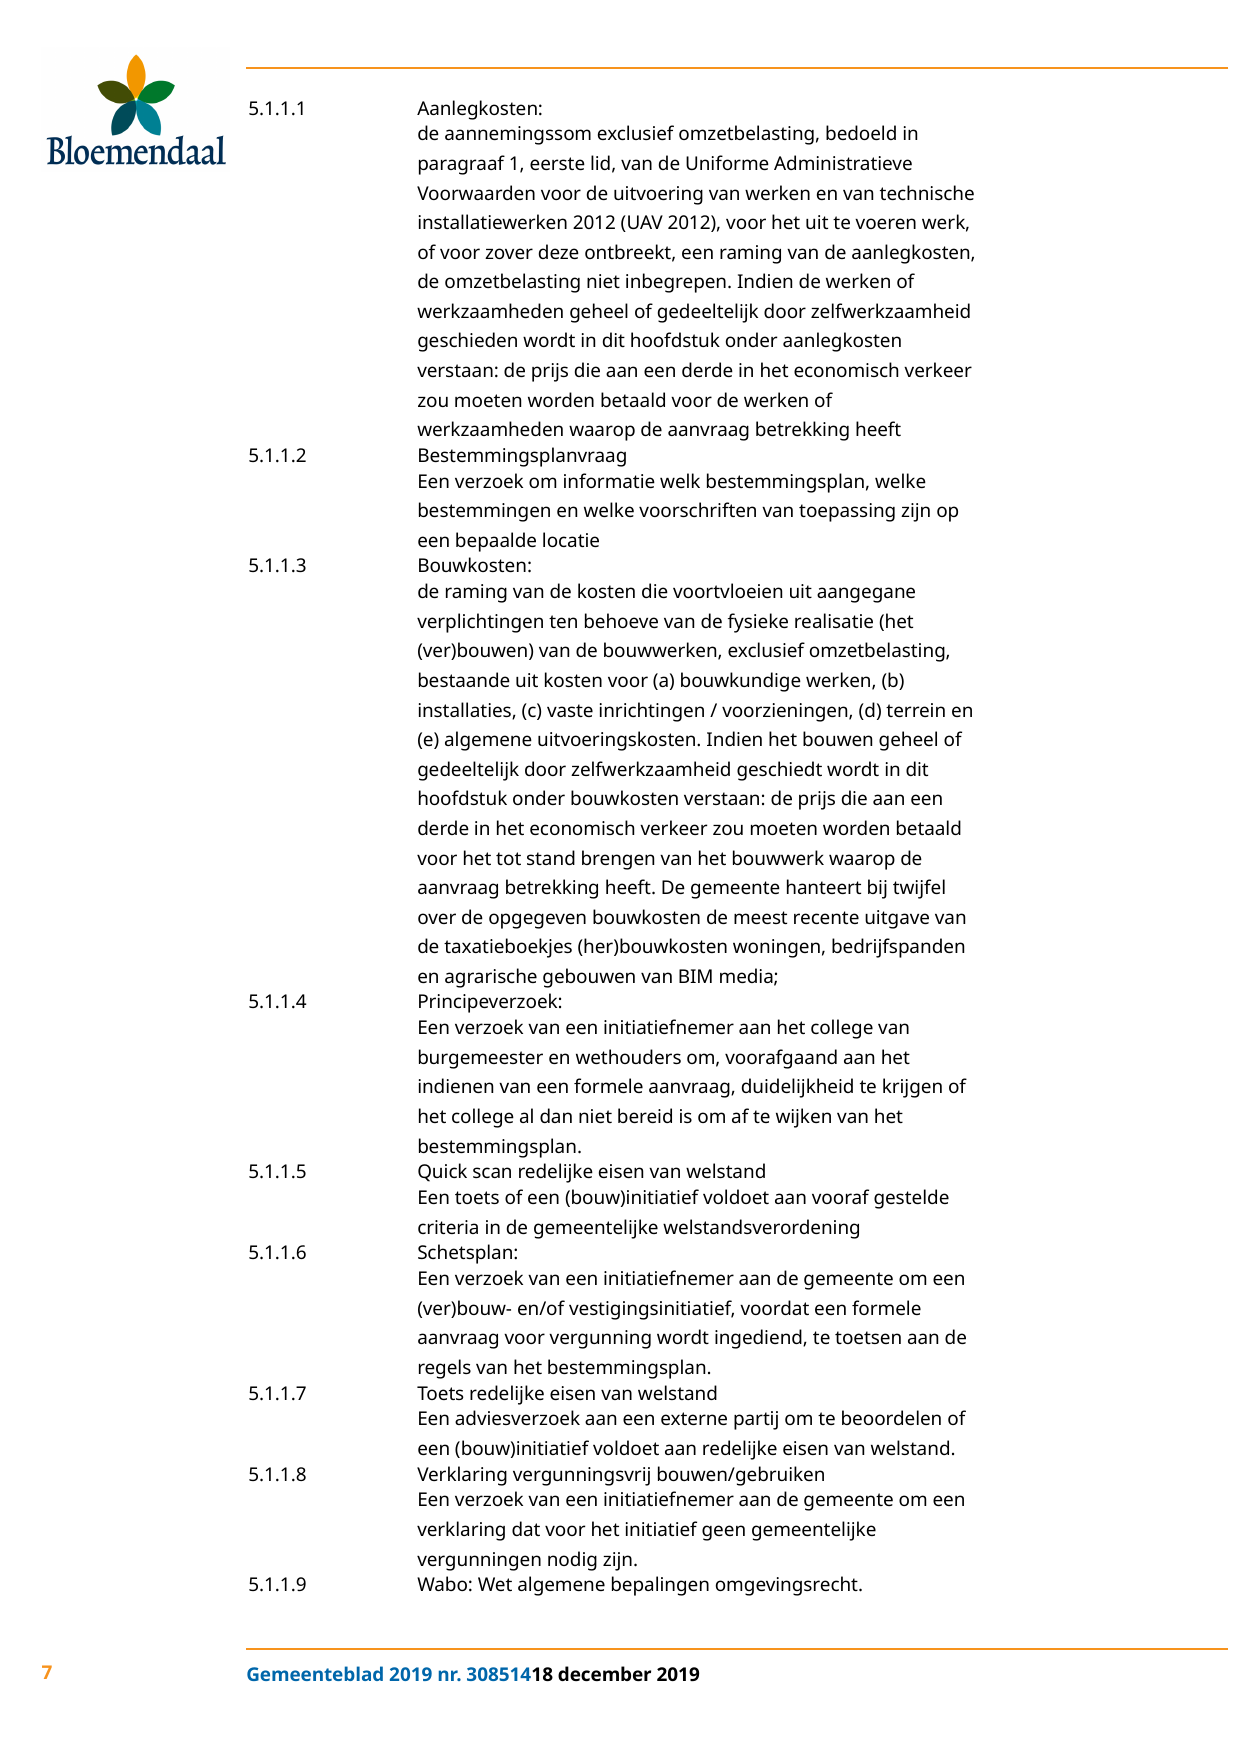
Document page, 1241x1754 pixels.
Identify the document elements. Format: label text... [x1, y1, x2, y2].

table_cell Een toets of een (bouw)initiatief voldoet aan vooraf gestelde criteria in de gemeentelijke welstandsverordening [417, 1184, 983, 1239]
table_cell [248, 468, 417, 553]
table_cell Schetsplan: [417, 1240, 983, 1265]
table_cell Een verzoek van een initiatiefnemer aan het college van burgemeester en wethouders om, voorafgaand aan het indienen van een formele aanvraag, duidelijkheid te krijgen of het college al dan niet bereid is om af te wijken van het bestemmingsplan. [417, 1015, 983, 1158]
table_cell Aanlegkosten: [417, 95, 983, 121]
table_cell [983, 579, 1152, 989]
table_cell [983, 1380, 1152, 1406]
table_cell Toets redelijke eisen van welstand [417, 1380, 983, 1406]
table_cell [983, 1240, 1152, 1265]
table_cell 5.1.1.8 [248, 1461, 417, 1487]
table_cell [983, 1159, 1152, 1184]
table_cell 5.1.1.7 [248, 1380, 417, 1406]
table_cell [248, 121, 417, 442]
table_cell 5.1.1.3 [248, 553, 417, 578]
table_cell [983, 95, 1152, 121]
table_cell Een adviesverzoek aan een externe partij om te beoordelen of een (bouw)initiatief voldoet aan redelijke eisen van welstand. [417, 1406, 983, 1461]
table_cell [983, 442, 1152, 468]
table_cell 5.1.1.5 [248, 1159, 417, 1184]
table_cell Een verzoek om informatie welk bestemmingsplan, welke bestemmingen en welke voorschriften van toepassing zijn op een bepaalde locatie [417, 468, 983, 553]
table_cell [983, 1571, 1152, 1597]
table_cell [248, 1184, 417, 1239]
table_cell [983, 1406, 1152, 1461]
table_cell [983, 1184, 1152, 1239]
table_cell 5.1.1.2 [248, 442, 417, 468]
table_cell 5.1.1.9 [248, 1571, 417, 1597]
table_cell [248, 579, 417, 989]
table_cell Verklaring vergunningsvrij bouwen/gebruiken [417, 1461, 983, 1487]
table_cell Een verzoek van een initiatiefnemer aan de gemeente om een (ver)bouw- en/of vestigingsinitiatief, voordat een formele aanvraag voor vergunning wordt ingediend, te toetsen aan de regels van het bestemmingsplan. [417, 1265, 983, 1380]
table_cell [983, 989, 1152, 1014]
table_cell Bestemmingsplanvraag [417, 442, 983, 468]
table_cell [983, 1461, 1152, 1487]
table_cell [983, 553, 1152, 578]
table_cell Principeverzoek: [417, 989, 983, 1014]
table_cell de raming van de kosten die voortvloeien uit aangegane verplichtingen ten behoeve van de fysieke realisatie (het (ver)bouwen) van de bouwwerken, exclusief omzetbelasting, bestaande uit kosten voor (a) bouwkundige werken, (b) installaties, (c) vaste inrichtingen / voorzieningen, (d) terrein en (e) algemene uitvoeringskosten. Indien het bouwen geheel of gedeeltelijk door zelfwerkzaamheid geschiedt wordt in dit hoofdstuk onder bouwkosten verstaan: de prijs die aan een derde in het economisch verkeer zou moeten worden betaald voor het tot stand brengen van het bouwwerk waarop de aanvraag betrekking heeft. De gemeente hanteert bij twijfel over de opgegeven bouwkosten de meest recente uitgave van de taxatieboekjes (her)bouwkosten woningen, bedrijfspanden en agrarische gebouwen van BIM media; [417, 579, 983, 989]
table_cell [248, 1265, 417, 1380]
table_cell [983, 468, 1152, 553]
table_cell [248, 1487, 417, 1571]
table_cell [248, 1406, 417, 1461]
picture [41, 47, 231, 172]
table_cell 5.1.1.4 [248, 989, 417, 1014]
table_cell Wabo: Wet algemene bepalingen omgevingsrecht. [417, 1571, 983, 1597]
table_cell Bouwkosten: [417, 553, 983, 578]
table_cell de aannemingssom exclusief omzetbelasting, bedoeld in paragraaf 1, eerste lid, van de Uniforme Administratieve Voorwaarden voor de uitvoering van werken en van technische installatiewerken 2012 (UAV 2012), voor het uit te voeren werk, of voor zover deze ontbreekt, een raming van de aanlegkosten, de omzetbelasting niet inbegrepen. Indien de werken of werkzaamheden geheel of gedeeltelijk door zelfwerkzaamheid geschieden wordt in dit hoofdstuk onder aanlegkosten verstaan: de prijs die aan een derde in het economisch verkeer zou moeten worden betaald voor de werken of werkzaamheden waarop de aanvraag betrekking heeft [417, 121, 983, 442]
table_cell Quick scan redelijke eisen van welstand [417, 1159, 983, 1184]
table_cell [983, 1487, 1152, 1571]
table_cell [983, 1265, 1152, 1380]
table_cell [248, 1015, 417, 1158]
table_cell 5.1.1.6 [248, 1240, 417, 1265]
table_cell [983, 121, 1152, 442]
table_cell 5.1.1.1 [248, 95, 417, 121]
table_cell [983, 1015, 1152, 1158]
table_cell Een verzoek van een initiatiefnemer aan de gemeente om een verklaring dat voor het initiatief geen gemeentelijke vergunningen nodig zijn. [417, 1487, 983, 1571]
